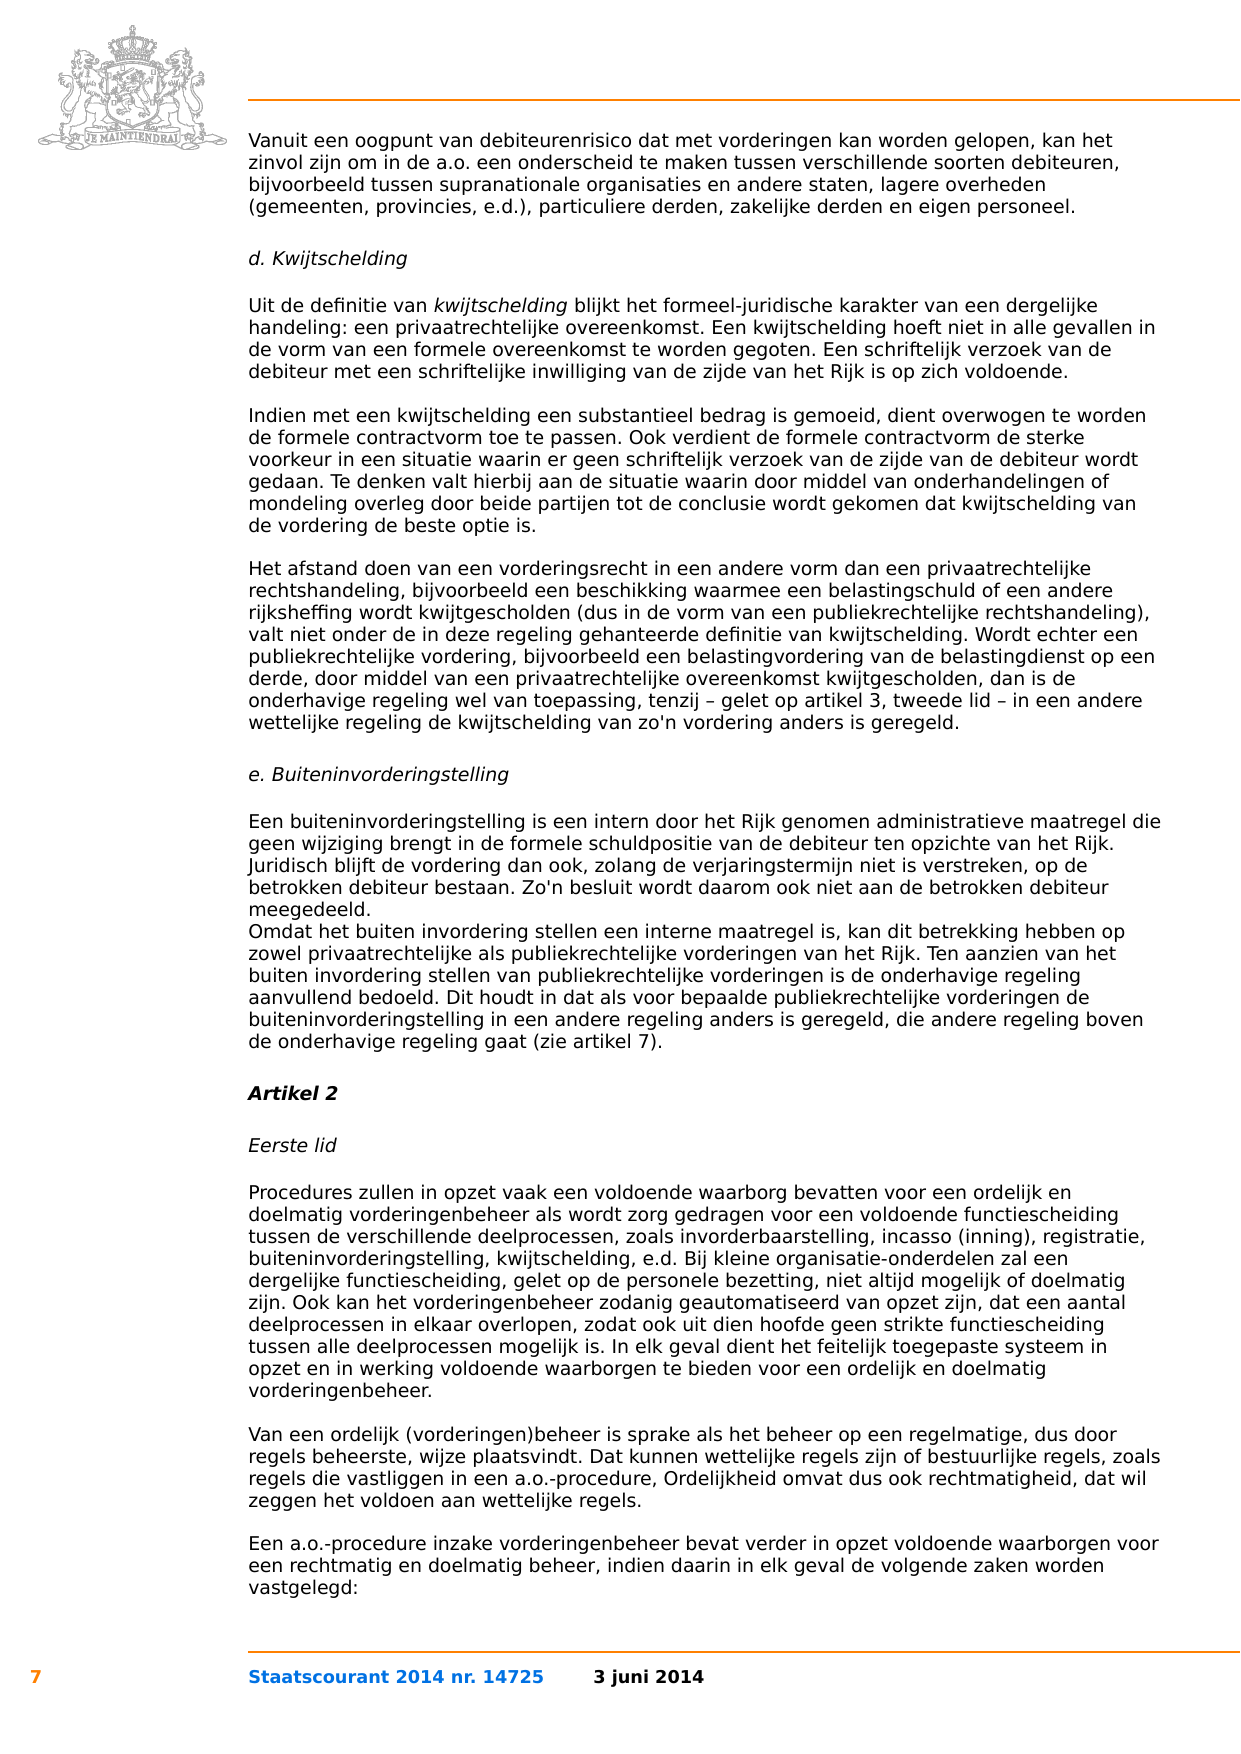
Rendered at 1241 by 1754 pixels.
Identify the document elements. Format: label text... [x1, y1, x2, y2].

subtitle d. Kwijtschelding [248, 248, 1163, 270]
text Een a.o.-procedure inzake vorderingenbeheer bevat verder in opzet voldoende waarborgen voor een rechtmatig en doelmatig beheer, indien daarin in elk geval de volgende zaken worden vastgelegd: [248, 1533, 1163, 1599]
text Van een ordelijk (vorderingen)beheer is sprake als het beheer op een regelmatige, dus door regels beheerste, wijze plaatsvindt. Dat kunnen wettelijke regels zijn of bestuurlijke regels, zoals regels die vastliggen in een a.o.-procedure, Ordelijkheid omvat dus ook rechtmatigheid, dat wil zeggen het voldoen aan wettelijke regels. [248, 1423, 1163, 1511]
text Indien met een kwijtschelding een substantieel bedrag is gemoeid, dient overwogen te worden de formele contractvorm toe te passen. Ook verdient de formele contractvorm de sterke voorkeur in een situatie waarin er geen schriftelijk verzoek van de zijde van de debiteur wordt gedaan. Te denken valt hierbij aan de situatie waarin door middel van onderhandelingen of mondeling overleg door beide partijen tot de conclusie wordt gekomen dat kwijtschelding van de vordering de beste optie is. [248, 404, 1163, 536]
text Procedures zullen in opzet vaak een voldoende waarborg bevatten voor een ordelijk en doelmatig vorderingenbeheer als wordt zorg gedragen voor een voldoende functiescheiding tussen de verschillende deelprocessen, zoals invorderbaarstelling, incasso (inning), registratie, buiteninvorderingstelling, kwijtschelding, e.d. Bij kleine organisatie-onderdelen zal een dergelijke functiescheiding, gelet op de personele bezetting, niet altijd mogelijk of doelmatig zijn. Ook kan het vorderingenbeheer zodanig geautomatiseerd van opzet zijn, dat een aantal deelprocessen in elkaar overlopen, zodat ook uit dien hoofde geen strikte functiescheiding tussen alle deelprocessen mogelijk is. In elk geval dient het feitelijk toegepaste systeem in opzet en in werking voldoende waarborgen te bieden voor een ordelijk en doelmatig vorderingenbeheer. [248, 1182, 1163, 1402]
text Uit de definitie van kwijtschelding blijkt het formeel-juridische karakter van een dergelijke handeling: een privaatrechtelijke overeenkomst. Een kwijtschelding hoeft niet in alle gevallen in de vorm van een formele overeenkomst te worden gegoten. Een schriftelijk verzoek van de debiteur met een schriftelijke inwilliging van de zijde van het Rijk is op zich voldoende. [248, 295, 1163, 383]
text Een buiteninvorderingstelling is een intern door het Rijk genomen administratieve maatregel die geen wijziging brengt in de formele schuldpositie van de debiteur ten opzichte van het Rijk. Juridisch blijft de vordering dan ook, zolang de verjaringstermijn niet is verstreken, op de betrokken debiteur bestaan. Zo'n besluit wordt daarom ook niet aan de betrokken debiteur meegedeeld. [248, 811, 1163, 921]
text Vanuit een oogpunt van debiteurenrisico dat met vorderingen kan worden gelopen, kan het zinvol zijn om in de a.o. een onderscheid te maken tussen verschillende soorten debiteuren, bijvoorbeeld tussen supranationale organisaties en andere staten, lagere overheden (gemeenten, provincies, e.d.), particuliere derden, zakelijke derden en eigen personeel. [248, 130, 1163, 218]
picture [38, 25, 227, 150]
text Omdat het buiten invordering stellen een interne maatregel is, kan dit betrekking hebben op zowel privaatrechtelijke als publiekrechtelijke vorderingen van het Rijk. Ten aanzien van het buiten invordering stellen van publiekrechtelijke vorderingen is de onderhavige regeling aanvullend bedoeld. Dit houdt in dat als voor bepaalde publiekrechtelijke vorderingen de buiteninvorderingstelling in een andere regeling anders is geregeld, die andere regeling boven de onderhavige regeling gaat (zie artikel 7). [248, 921, 1163, 1053]
subtitle e. Buiteninvorderingstelling [248, 764, 1163, 786]
text Het afstand doen van een vorderingsrecht in een andere vorm dan een privaatrechtelijke rechtshandeling, bijvoorbeeld een beschikking waarmee een belastingschuld of een andere rijksheffing wordt kwijtgescholden (dus in de vorm van een publiekrechtelijke rechtshandeling), valt niet onder de in deze regeling gehanteerde definitie van kwijtschelding. Wordt echter een publiekrechtelijke vordering, bijvoorbeeld een belastingvordering van de belastingdienst op een derde, door middel van een privaatrechtelijke overeenkomst kwijtgescholden, dan is de onderhavige regeling wel van toepassing, tenzij – gelet op artikel 3, tweede lid – in een andere wettelijke regeling de kwijtschelding van zo'n vordering anders is geregeld. [248, 558, 1163, 734]
subtitle Artikel 2 [248, 1083, 1163, 1105]
subtitle Eerste lid [248, 1135, 1163, 1157]
